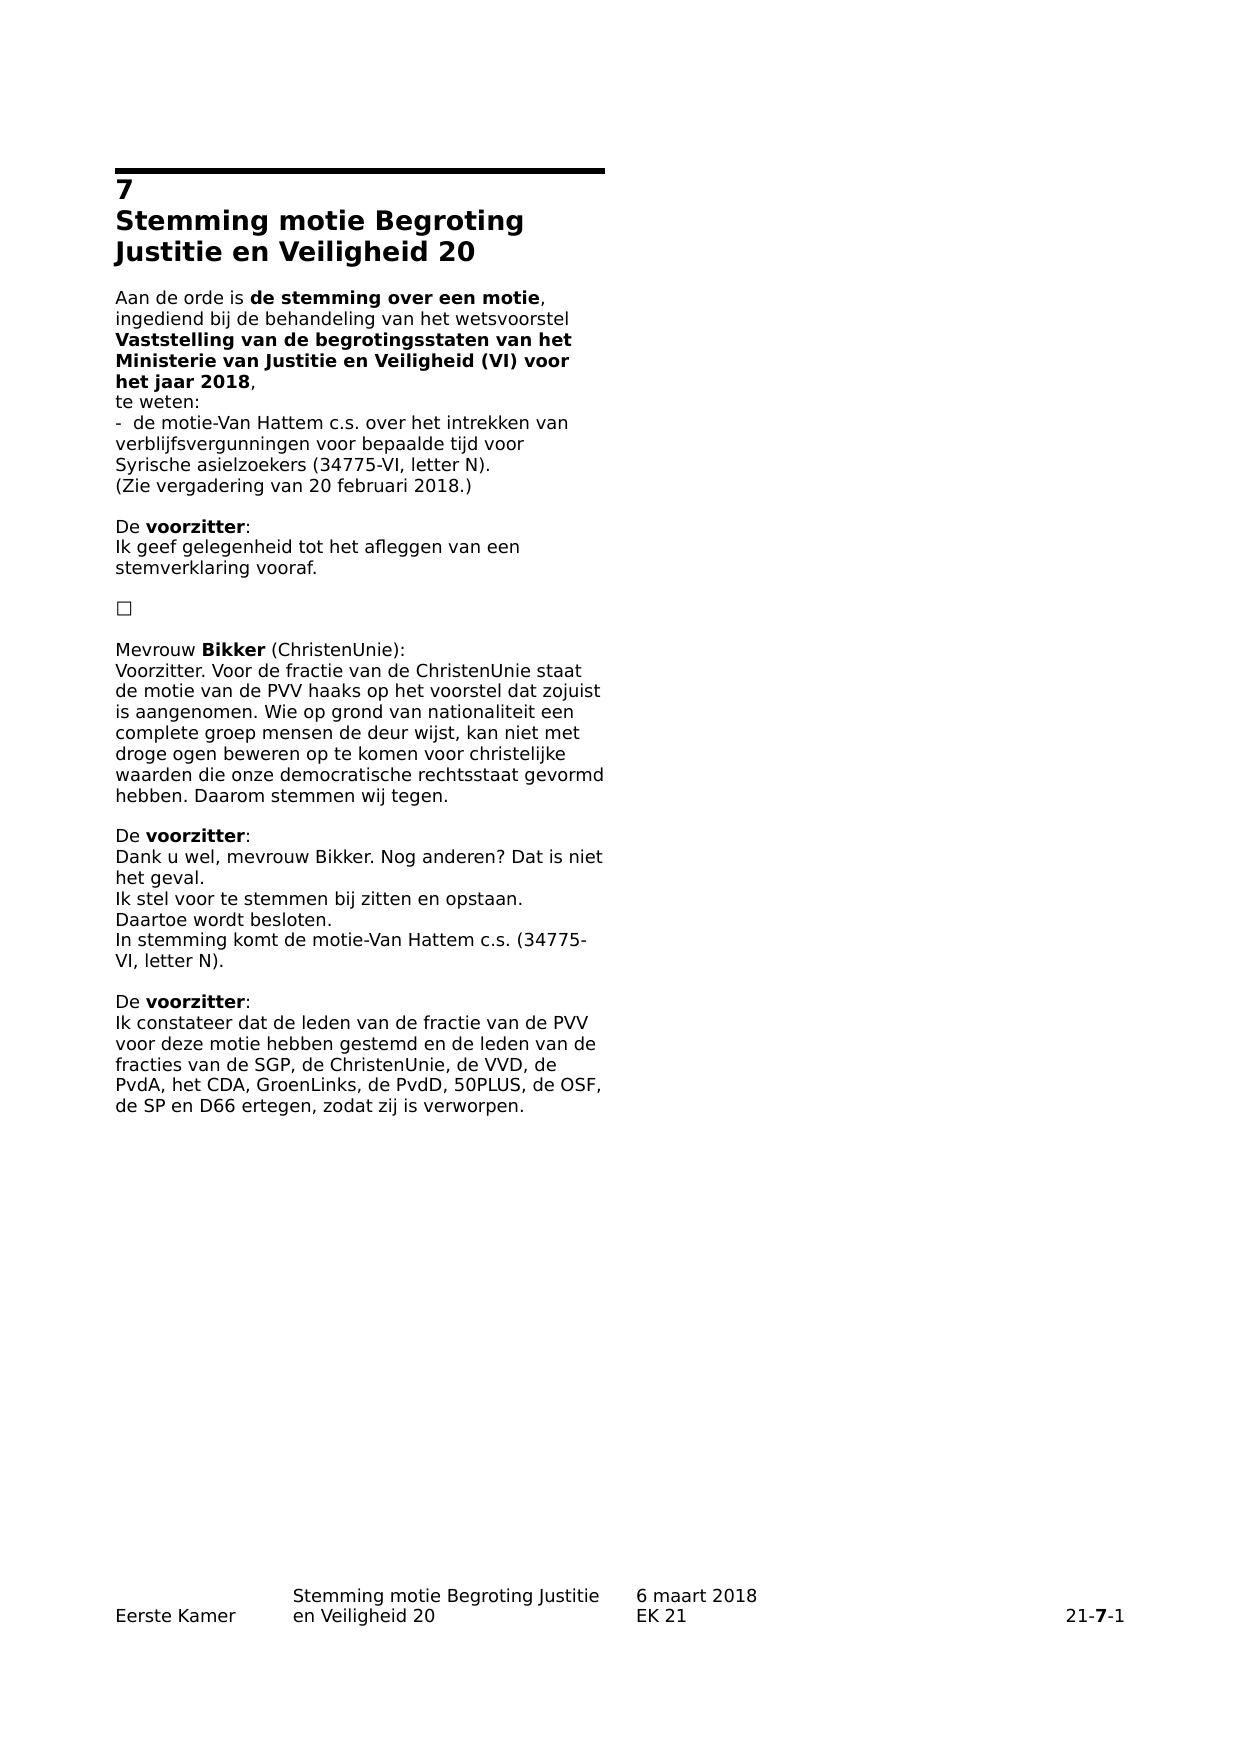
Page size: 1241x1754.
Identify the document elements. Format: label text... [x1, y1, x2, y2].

text In stemming komt de motie-Van Hattem c.s. (34775-VI, letter N). [115, 930, 605, 972]
text De voorzitter: [115, 516, 605, 537]
text Ik geef gelegenheid tot het afleggen van een stemverklaring vooraf. [115, 537, 605, 579]
list de motie-Van Hattem c.s. over het intrekken van verblijfsvergunningen voor bepaalde tijd voor Syrische asielzoekers (34775-VI, letter N). [115, 413, 605, 476]
text ⬜ [115, 599, 605, 619]
text De voorzitter: [115, 826, 605, 847]
text Aan de orde is de stemming over een motie, ingediend bij de behandeling van het wetsvoorstel Vaststelling van de begrotingsstaten van het Ministerie van Justitie en Veiligheid (VI) voor het jaar 2018, [115, 288, 605, 392]
title 7 Stemming motie Begroting Justitie en Veiligheid 20 [115, 174, 605, 268]
text Dank u wel, mevrouw Bikker. Nog anderen? Dat is niet het geval. [115, 847, 605, 888]
text te weten: [115, 392, 605, 413]
text Daartoe wordt besloten. [115, 909, 605, 930]
text Ik stel voor te stemmen bij zitten en opstaan. [115, 888, 605, 909]
text Ik constateer dat de leden van de fractie van de PVV voor deze motie hebben gestemd en de leden van de fracties van de SGP, de ChristenUnie, de VVD, de PvdA, het CDA, GroenLinks, de PvdD, 50PLUS, de OSF, de SP en D66 ertegen, zodat zij is verworpen. [115, 1013, 605, 1117]
text De voorzitter: [115, 992, 605, 1013]
text Voorzitter. Voor de fractie van de ChristenUnie staat de motie van de PVV haaks op het voorstel dat zojuist is aangenomen. Wie op grond van nationaliteit een complete groep mensen de deur wijst, kan niet met droge ogen beweren op te komen voor christelijke waarden die onze democratische rechtsstaat gevormd hebben. Daarom stemmen wij tegen. [115, 660, 605, 806]
text (Zie vergadering van 20 februari 2018.) [115, 476, 605, 496]
text Mevrouw Bikker (ChristenUnie): [115, 639, 605, 660]
